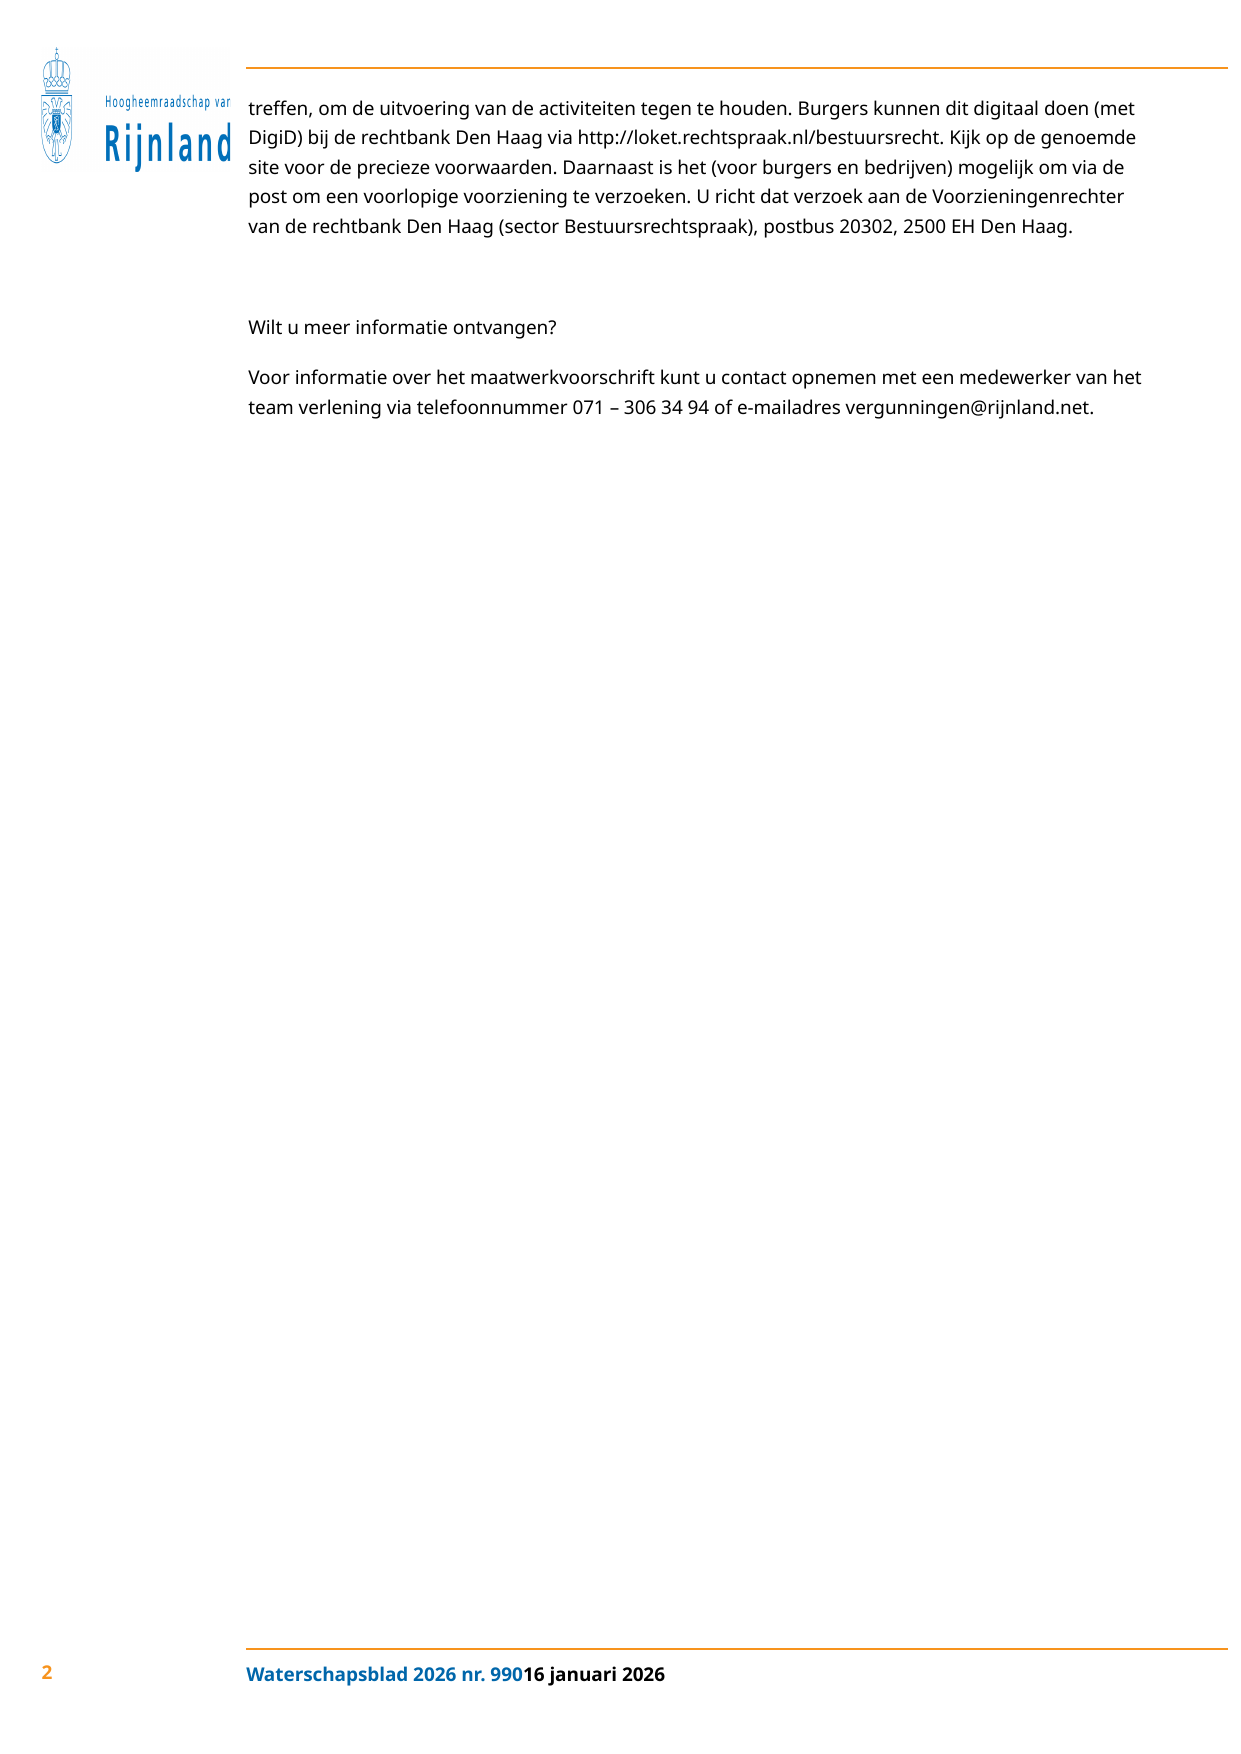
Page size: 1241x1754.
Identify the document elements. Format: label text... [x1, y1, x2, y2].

text Wilt u meer informatie ontvangen? [248, 314, 1152, 340]
text Voor informatie over het maatwerkvoorschrift kunt u contact opnemen met een medewerker van het team verlening via telefoonnummer 071 – 306 34 94 of e-mailadres vergunningen@rijnland.net. [248, 364, 1152, 420]
text treffen, om de uitvoering van de activiteiten tegen te houden. Burgers kunnen dit digitaal doen (met DigiD) bij de rechtbank Den Haag via http://loket.rechtspraak.nl/bestuursrecht. Kijk op de genoemde site voor de precieze voorwaarden. Daarnaast is het (voor burgers en bedrijven) mogelijk om via de post om een voorlopige voorziening te verzoeken. U richt dat verzoek aan de Voorzieningenrechter van de rechtbank Den Haag (sector Bestuursrechtspraak), postbus 20302, 2500 EH Den Haag. [248, 95, 1152, 239]
picture [41, 47, 231, 172]
